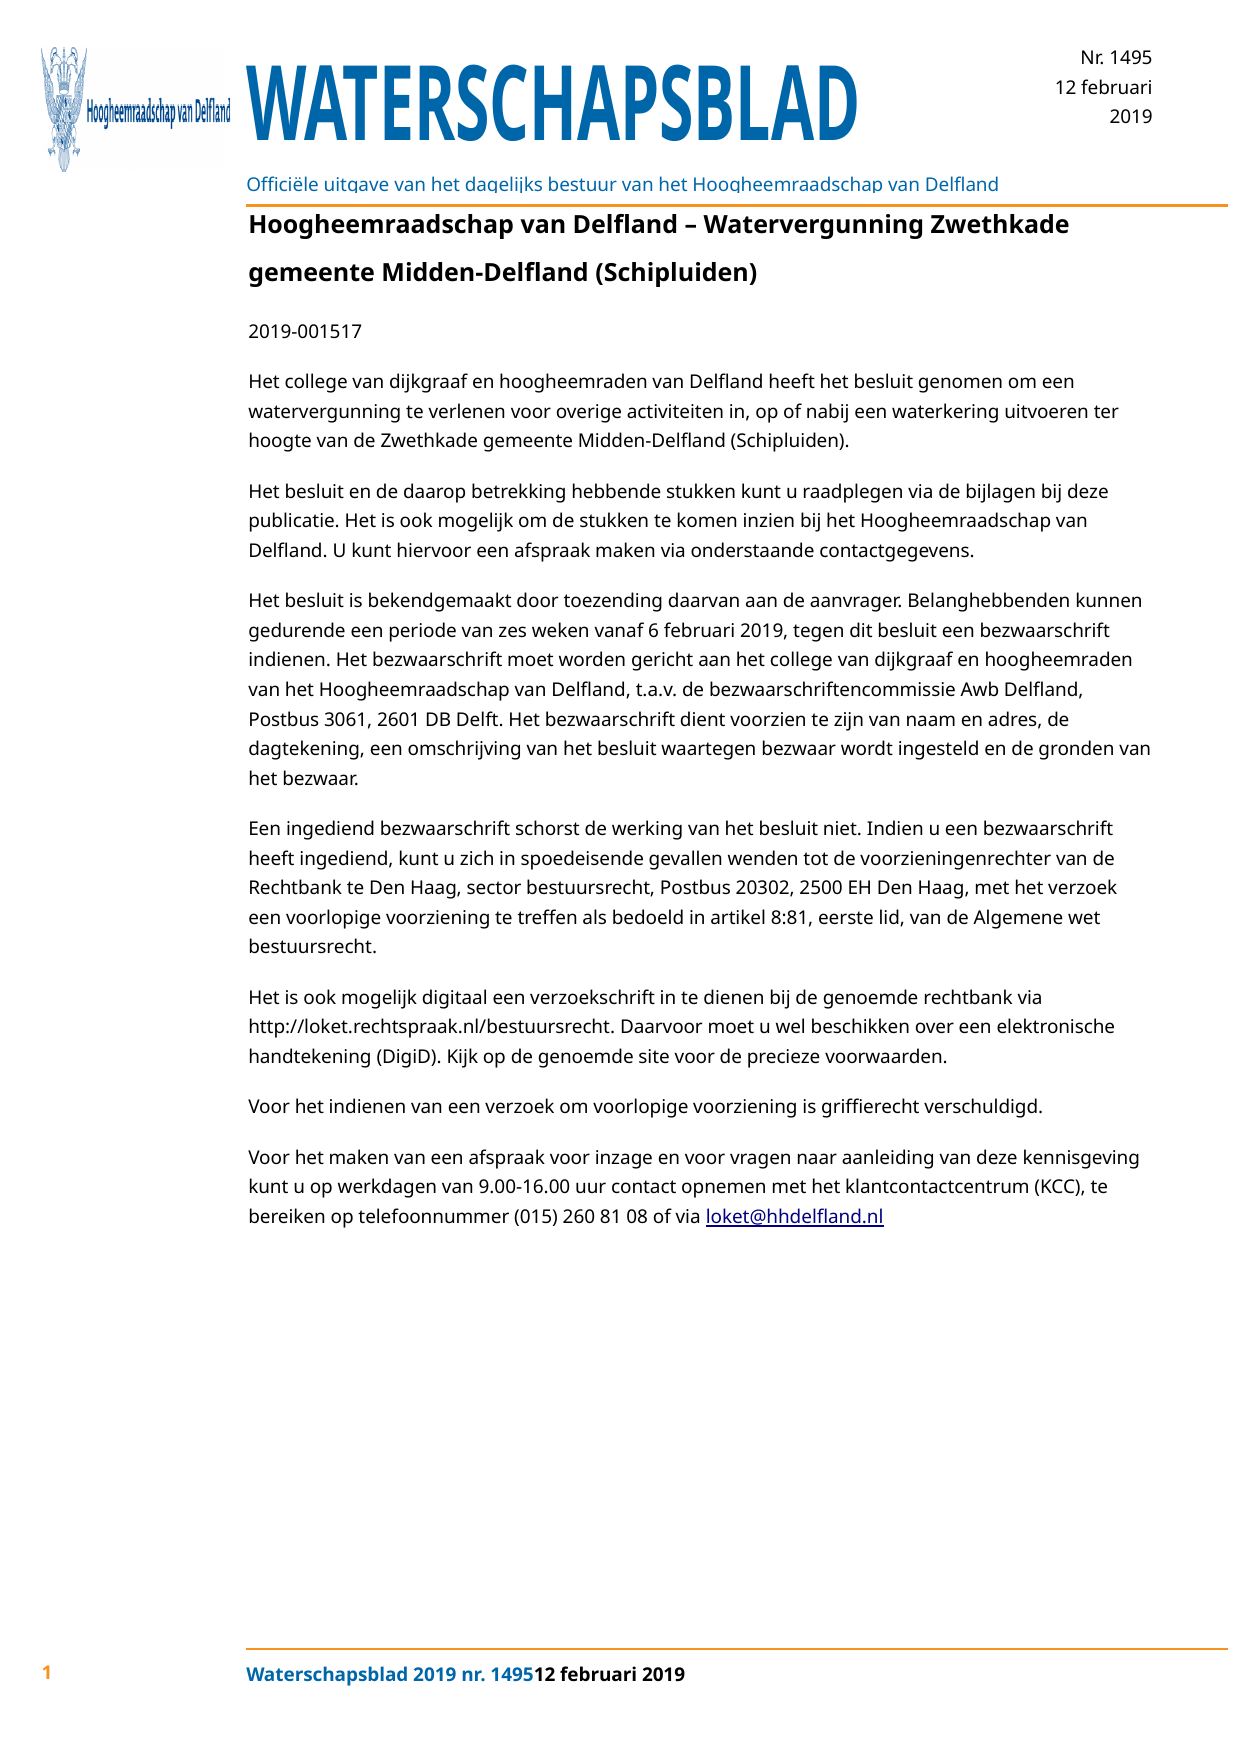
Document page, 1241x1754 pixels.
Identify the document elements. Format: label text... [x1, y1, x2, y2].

text Het is ook mogelijk digitaal een verzoekschrift in te dienen bij de genoemde rechtbank via http://loket.rechtspraak.nl/bestuursrecht. Daarvoor moet u wel beschikken over een elektronische handtekening (DigiD). Kijk op de genoemde site voor de precieze voorwaarden. [248, 984, 1152, 1069]
text Voor het indienen van een verzoek om voorlopige voorziening is griffierecht verschuldigd. [248, 1094, 1152, 1119]
text Een ingediend bezwaarschrift schorst de werking van het besluit niet. Indien u een bezwaarschrift heeft ingediend, kunt u zich in spoedeisende gevallen wenden tot de voorzieningenrechter van de Rechtbank te Den Haag, sector bestuursrecht, Postbus 20302, 2500 EH Den Haag, met het verzoek een voorlopige voorziening te treffen als bedoeld in artikel 8:81, eerste lid, van de Algemene wet bestuursrecht. [248, 815, 1152, 959]
text 2019-001517 [248, 318, 1152, 344]
text Het college van dijkgraaf en hoogheemraden van Delfland heeft het besluit genomen om een watervergunning te verlenen voor overige activiteiten in, op of nabij een waterkering uitvoeren ter hoogte van de Zwethkade gemeente Midden-Delfland (Schipluiden). [248, 368, 1152, 453]
picture [41, 47, 231, 172]
text Het besluit en de daarop betrekking hebbende stukken kunt u raadplegen via de bijlagen bij deze publicatie. Het is ook mogelijk om de stukken te komen inzien bij het Hoogheemraadschap van Delfland. U kunt hiervoor een afspraak maken via onderstaande contactgegevens. [248, 478, 1152, 563]
text Het besluit is bekendgemaakt door toezending daarvan aan de aanvrager. Belanghebbenden kunnen gedurende een periode van zes weken vanaf 6 februari 2019, tegen dit besluit een bezwaarschrift indienen. Het bezwaarschrift moet worden gericht aan het college van dijkgraaf en hoogheemraden van het Hoogheemraadschap van Delfland, t.a.v. de bezwaarschriftencommissie Awb Delfland, Postbus 3061, 2601 DB Delft. Het bezwaarschrift dient voorzien te zijn van naam en adres, de dagtekening, een omschrijving van het besluit waartegen bezwaar wordt ingesteld en de gronden van het bezwaar. [248, 587, 1152, 791]
text Voor het maken van een afspraak voor inzage en voor vragen naar aanleiding van deze kennisgeving kunt u op werkdagen van 9.00-16.00 uur contact opnemen met het klantcontactcentrum (KCC), te bereiken op telefoonnummer (015) 260 81 08 of via loket@hhdelfland.nl [248, 1144, 1152, 1229]
text Hoogheemraadschap van Delfland – Watervergunning Zwethkade gemeente Midden-Delfland (Schipluiden) [248, 207, 1152, 288]
